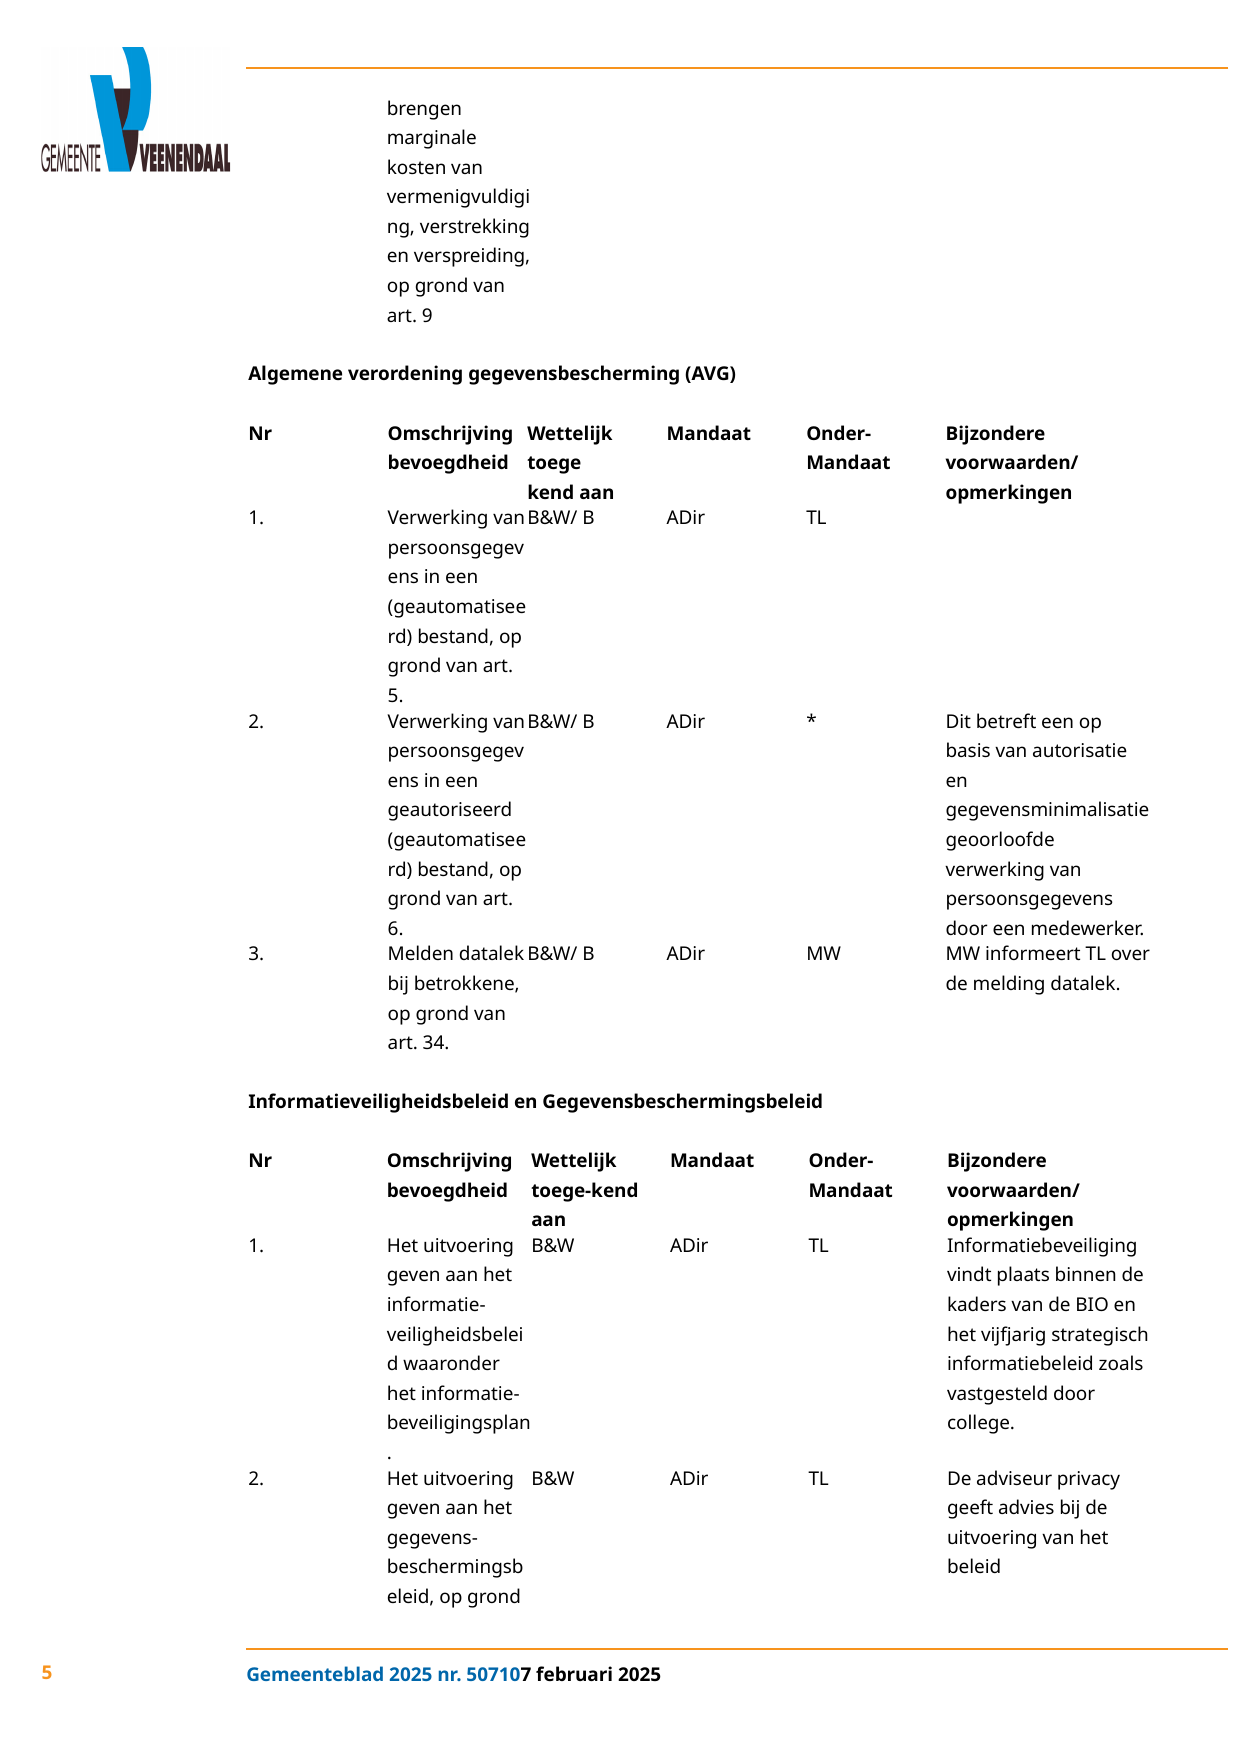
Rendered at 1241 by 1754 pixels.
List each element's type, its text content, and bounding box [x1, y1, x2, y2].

table_cell TL [806, 505, 945, 708]
table_header Bijzondere voorwaarden/ opmerkingen [947, 1147, 1152, 1232]
table_cell TL [808, 1465, 947, 1609]
table_cell [248, 505, 387, 708]
table_header Onder- Mandaat [806, 420, 945, 504]
table_cell Verwerking van persoonsgegevens in een geautoriseerd (geautomatiseerd) bestand, op grond van art. 6. [388, 708, 527, 941]
table_cell [947, 95, 1152, 328]
table_cell 2. [248, 1465, 387, 1609]
table_cell B&W [531, 1465, 670, 1609]
table_cell B&W/ B [527, 708, 666, 941]
table_cell [670, 95, 808, 328]
table_cell Het uitvoering geven aan het informatie-veiligheidsbeleid waaronder het informatie-beveiligingsplan. [387, 1232, 531, 1465]
table_cell Verwerking van persoonsgegevens in een (geautomatiseerd) bestand, op grond van art. 5. [388, 505, 527, 708]
table_cell [248, 708, 387, 941]
table_cell * [806, 708, 945, 941]
table_cell B&W/ B [527, 505, 666, 708]
table_cell brengen marginale kosten van vermenigvuldiging, verstrekking en verspreiding, op grond van art. 9 [387, 95, 531, 328]
table_cell De adviseur privacy geeft advies bij de uitvoering van het beleid [947, 1465, 1152, 1609]
table_header Wettelijk toege kend aan [527, 420, 666, 504]
table_header Nr [248, 1147, 387, 1232]
table_header Nr [248, 420, 387, 504]
table_cell [248, 95, 387, 328]
table_cell [945, 505, 1152, 708]
table_cell [248, 941, 387, 1055]
table_cell 1. [248, 1232, 387, 1465]
table_header Omschrijving bevoegdheid [388, 420, 527, 504]
table_header Mandaat [670, 1147, 808, 1232]
text Informatieveiligheidsbeleid en Gegevensbeschermingsbeleid [248, 1088, 1152, 1114]
table_header Bijzondere voorwaarden/ opmerkingen [945, 420, 1152, 504]
table_cell ADir [666, 708, 806, 941]
table_cell B&W/ B [527, 941, 666, 1055]
table_cell Het uitvoering geven aan het gegevens-beschermingsbeleid, op grond [387, 1465, 531, 1609]
table_header Mandaat [666, 420, 806, 504]
picture [41, 47, 130, 172]
table_cell ADir [666, 505, 806, 708]
table_cell TL [808, 1232, 947, 1465]
table_header Omschrijving bevoegdheid [387, 1147, 531, 1232]
table_header Onder- Mandaat [808, 1147, 947, 1232]
table_cell Dit betreft een op basis van autorisatie en gegevensminimalisatie geoorloofde verwerking van persoonsgegevens door een medewerker. [945, 708, 1152, 941]
table_cell ADir [670, 1465, 808, 1609]
table_cell MW [806, 941, 945, 1055]
table_cell Melden datalek bij betrokkene, op grond van art. 34. [388, 941, 527, 1055]
table_cell ADir [666, 941, 806, 1055]
picture [123, 47, 231, 172]
table_cell [808, 95, 947, 328]
text Algemene verordening gegevensbescherming (AVG) [248, 360, 1152, 386]
table_cell [531, 95, 670, 328]
table_cell B&W [531, 1232, 670, 1465]
table_cell Informatiebeveiliging vindt plaats binnen de kaders van de BIO en het vijfjarig strategisch informatiebeleid zoals vastgesteld door college. [947, 1232, 1152, 1465]
table_cell MW informeert TL over de melding datalek. [945, 941, 1152, 1055]
table_header Wettelijk toege-kend aan [531, 1147, 670, 1232]
table_cell ADir [670, 1232, 808, 1465]
